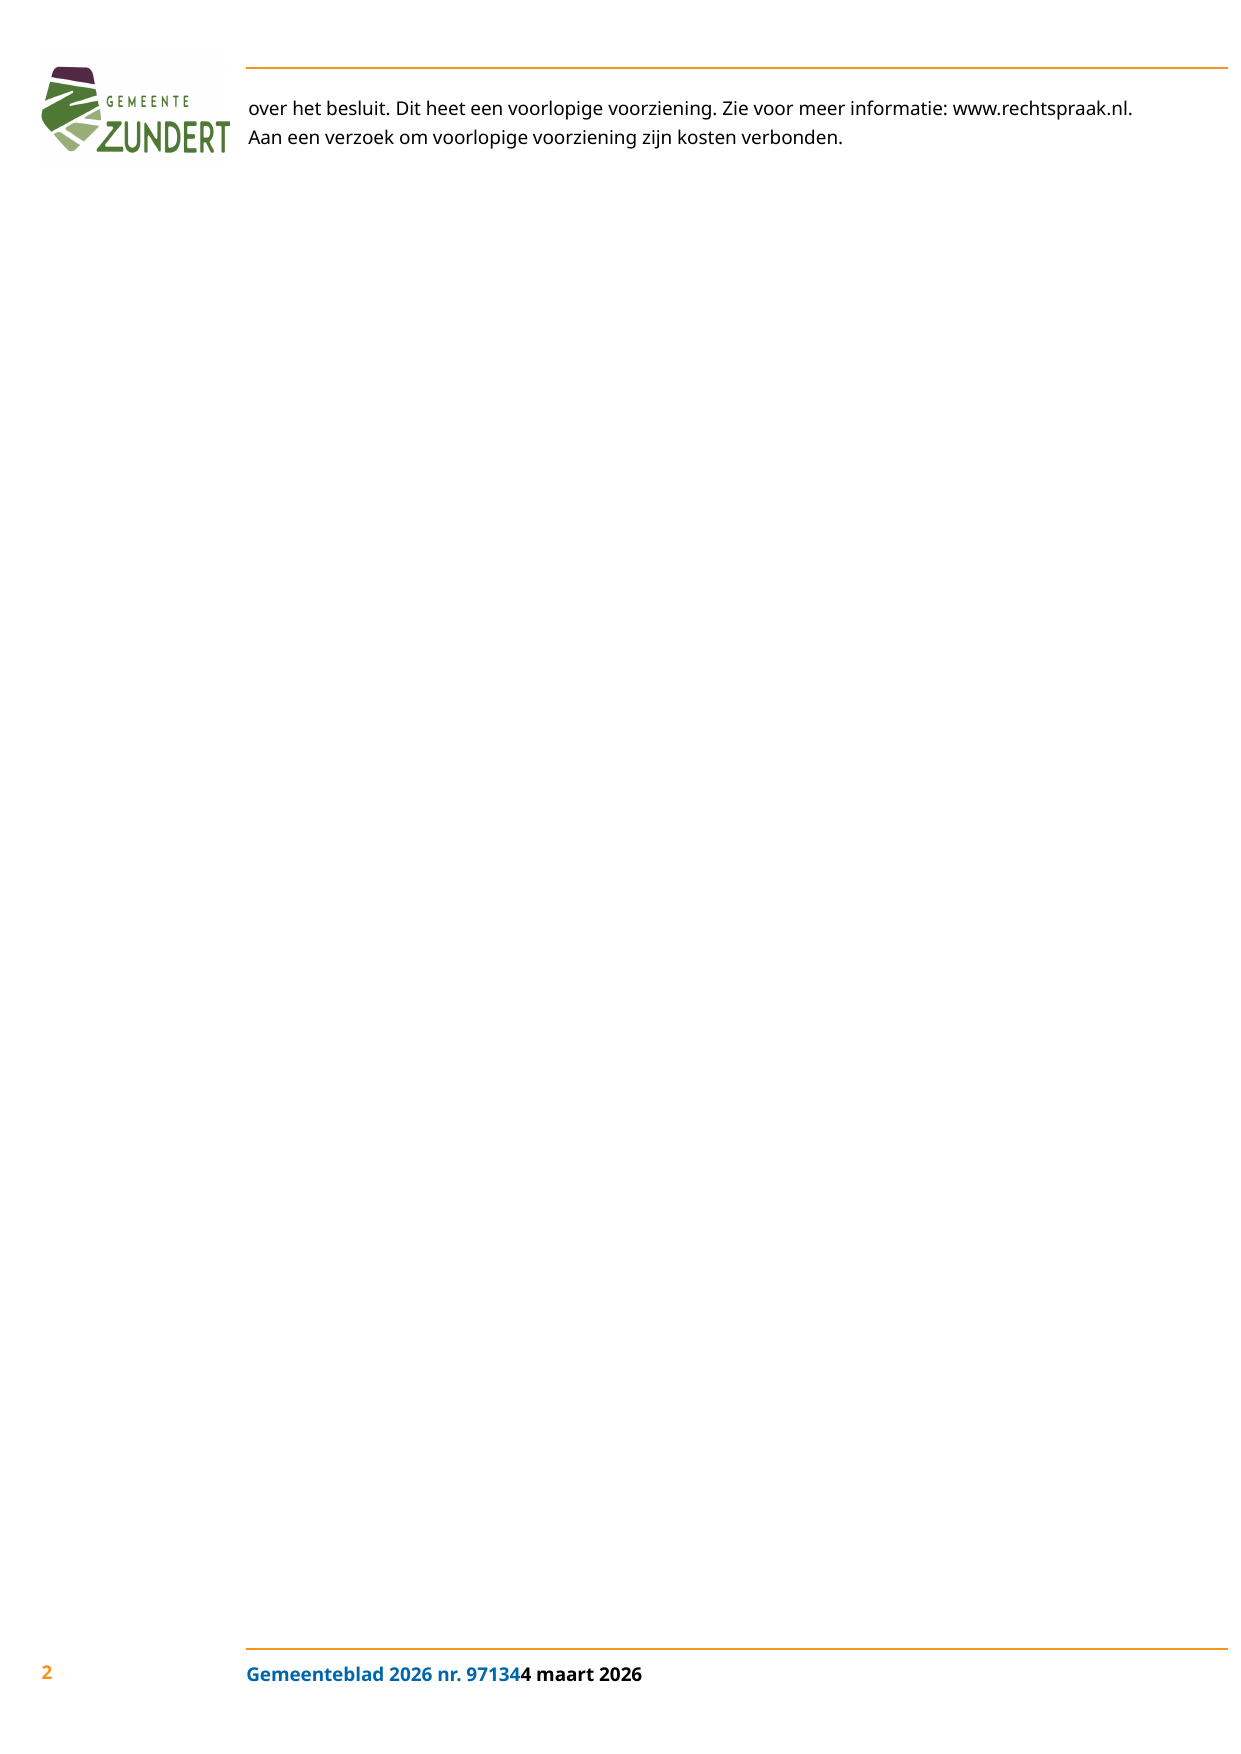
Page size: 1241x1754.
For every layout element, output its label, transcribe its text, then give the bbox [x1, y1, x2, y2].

picture [41, 47, 231, 172]
text over het besluit. Dit heet een voorlopige voorziening. Zie voor meer informatie: www.rechtspraak.nl. Aan een verzoek om voorlopige voorziening zijn kosten verbonden. [248, 95, 1152, 150]
